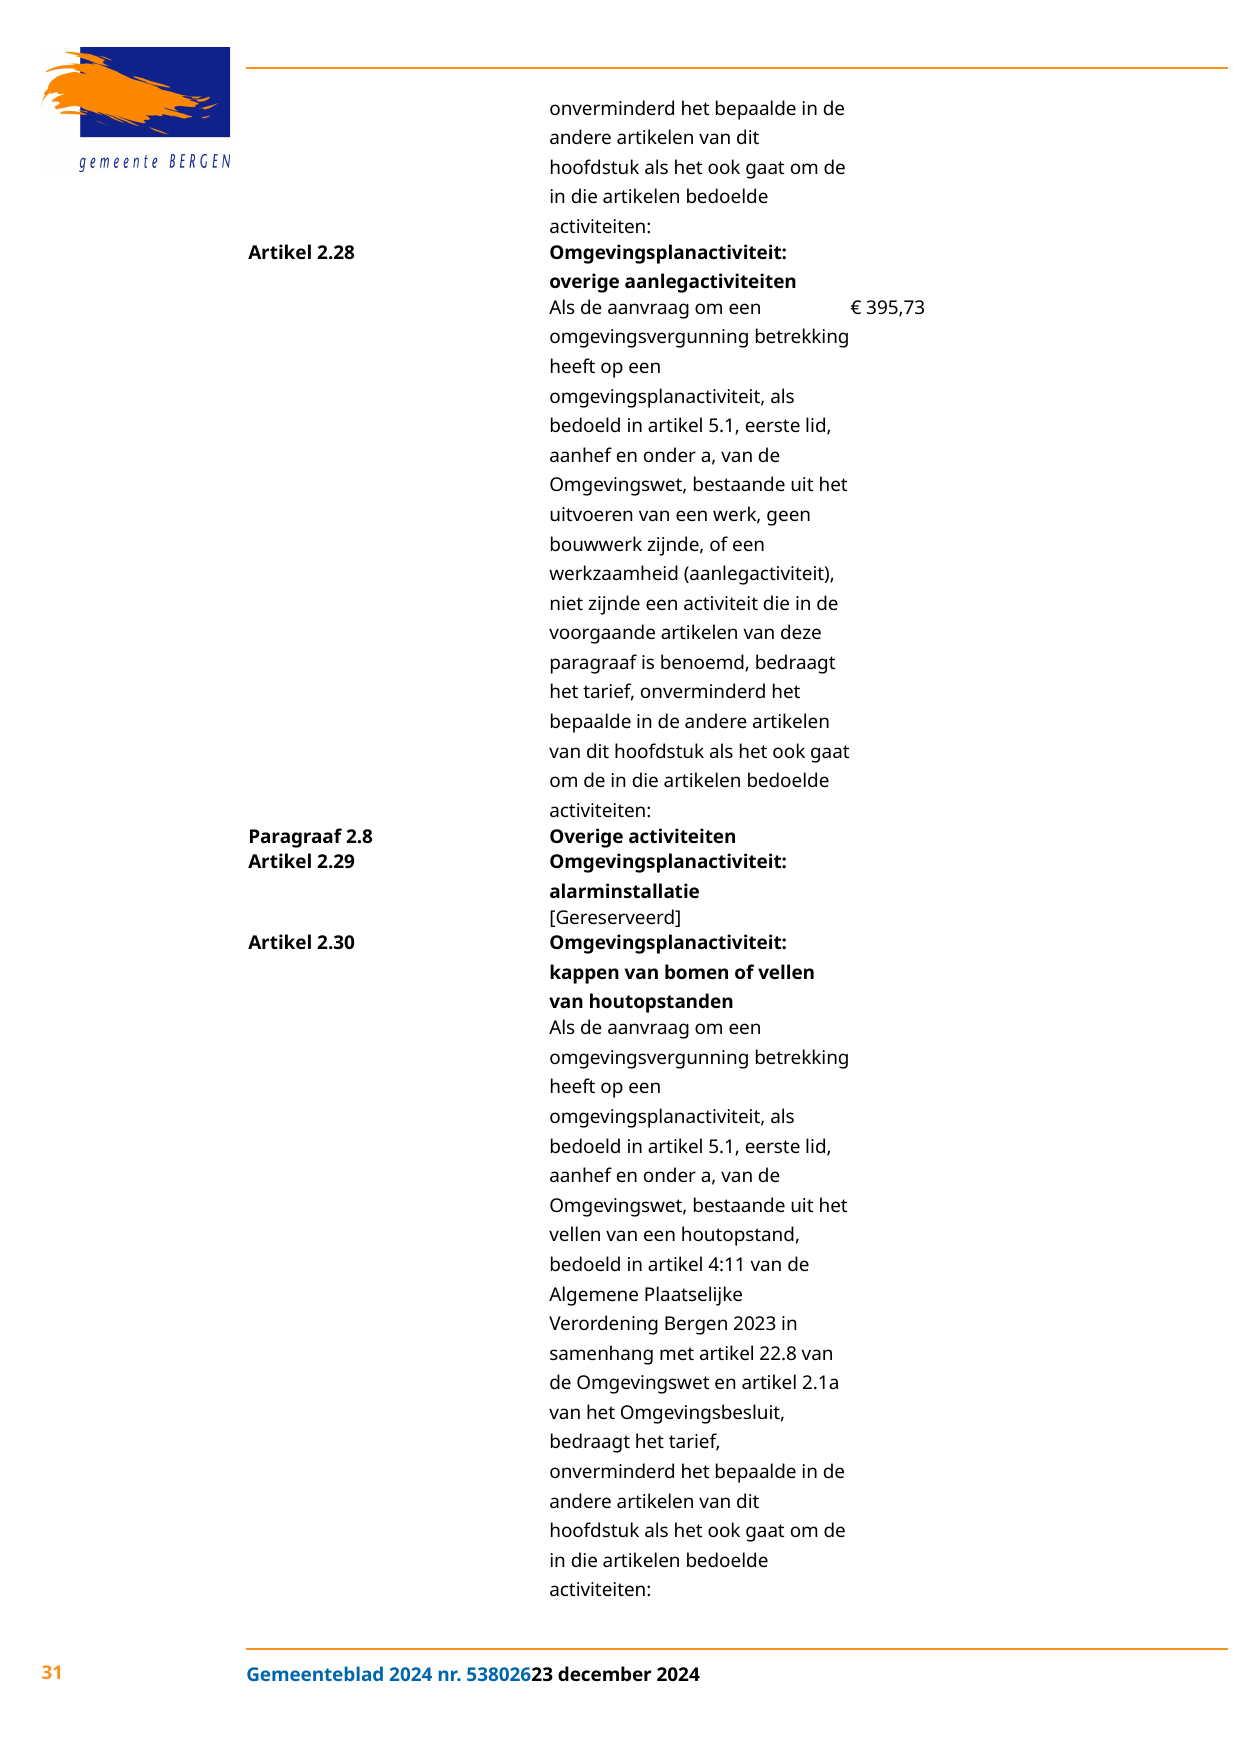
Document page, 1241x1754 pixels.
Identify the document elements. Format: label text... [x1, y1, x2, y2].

table_cell Omgevingsplanactiviteit: kappen van bomen of vellen van houtopstanden [549, 930, 850, 1014]
table_cell [850, 239, 1152, 294]
table_cell Omgevingsplanactiviteit: overige aanlegactiviteiten [549, 239, 850, 294]
table_cell [850, 904, 1152, 929]
table_cell [850, 930, 1152, 1014]
table_cell [248, 1015, 549, 1602]
table_cell [850, 1015, 1152, 1602]
table_cell Als de aanvraag om een omgevingsvergunning betrekking heeft op een omgevingsplanactiviteit, als bedoeld in artikel 5.1, eerste lid, aanhef en onder a, van de Omgevingswet, bestaande uit het vellen van een houtopstand, bedoeld in artikel 4:11 van de Algemene Plaatselijke Verordening Bergen 2023 in samenhang met artikel 22.8 van de Omgevingswet en artikel 2.1a van het Omgevingsbesluit, bedraagt het tarief, onverminderd het bepaalde in de andere artikelen van dit hoofdstuk als het ook gaat om de in die artikelen bedoelde activiteiten: [549, 1015, 850, 1602]
table_cell Artikel 2.29 [248, 849, 549, 904]
table_cell [850, 95, 1152, 239]
table_cell Overige activiteiten [549, 823, 850, 848]
table_cell Paragraaf 2.8 [248, 823, 549, 848]
table_cell onverminderd het bepaalde in de andere artikelen van dit hoofdstuk als het ook gaat om de in die artikelen bedoelde activiteiten: [549, 95, 850, 239]
table_cell [248, 95, 549, 239]
table_cell [248, 294, 549, 823]
table_cell Als de aanvraag om een omgevingsvergunning betrekking heeft op een omgevingsplanactiviteit, als bedoeld in artikel 5.1, eerste lid, aanhef en onder a, van de Omgevingswet, bestaande uit het uitvoeren van een werk, geen bouwwerk zijnde, of een werkzaamheid (aanlegactiviteit), niet zijnde een activiteit die in de voorgaande artikelen van deze paragraaf is benoemd, bedraagt het tarief, onverminderd het bepaalde in de andere artikelen van dit hoofdstuk als het ook gaat om de in die artikelen bedoelde activiteiten: [549, 294, 850, 823]
table_cell Omgevingsplanactiviteit: alarminstallatie [549, 849, 850, 904]
table_cell [Gereserveerd] [549, 904, 850, 929]
table_cell € 395,73 [850, 294, 1152, 823]
table_cell Artikel 2.28 [248, 239, 549, 294]
table_cell [850, 849, 1152, 904]
picture [41, 47, 231, 172]
table_cell [248, 904, 549, 929]
table_cell Artikel 2.30 [248, 930, 549, 1014]
table_cell [850, 823, 1152, 848]
